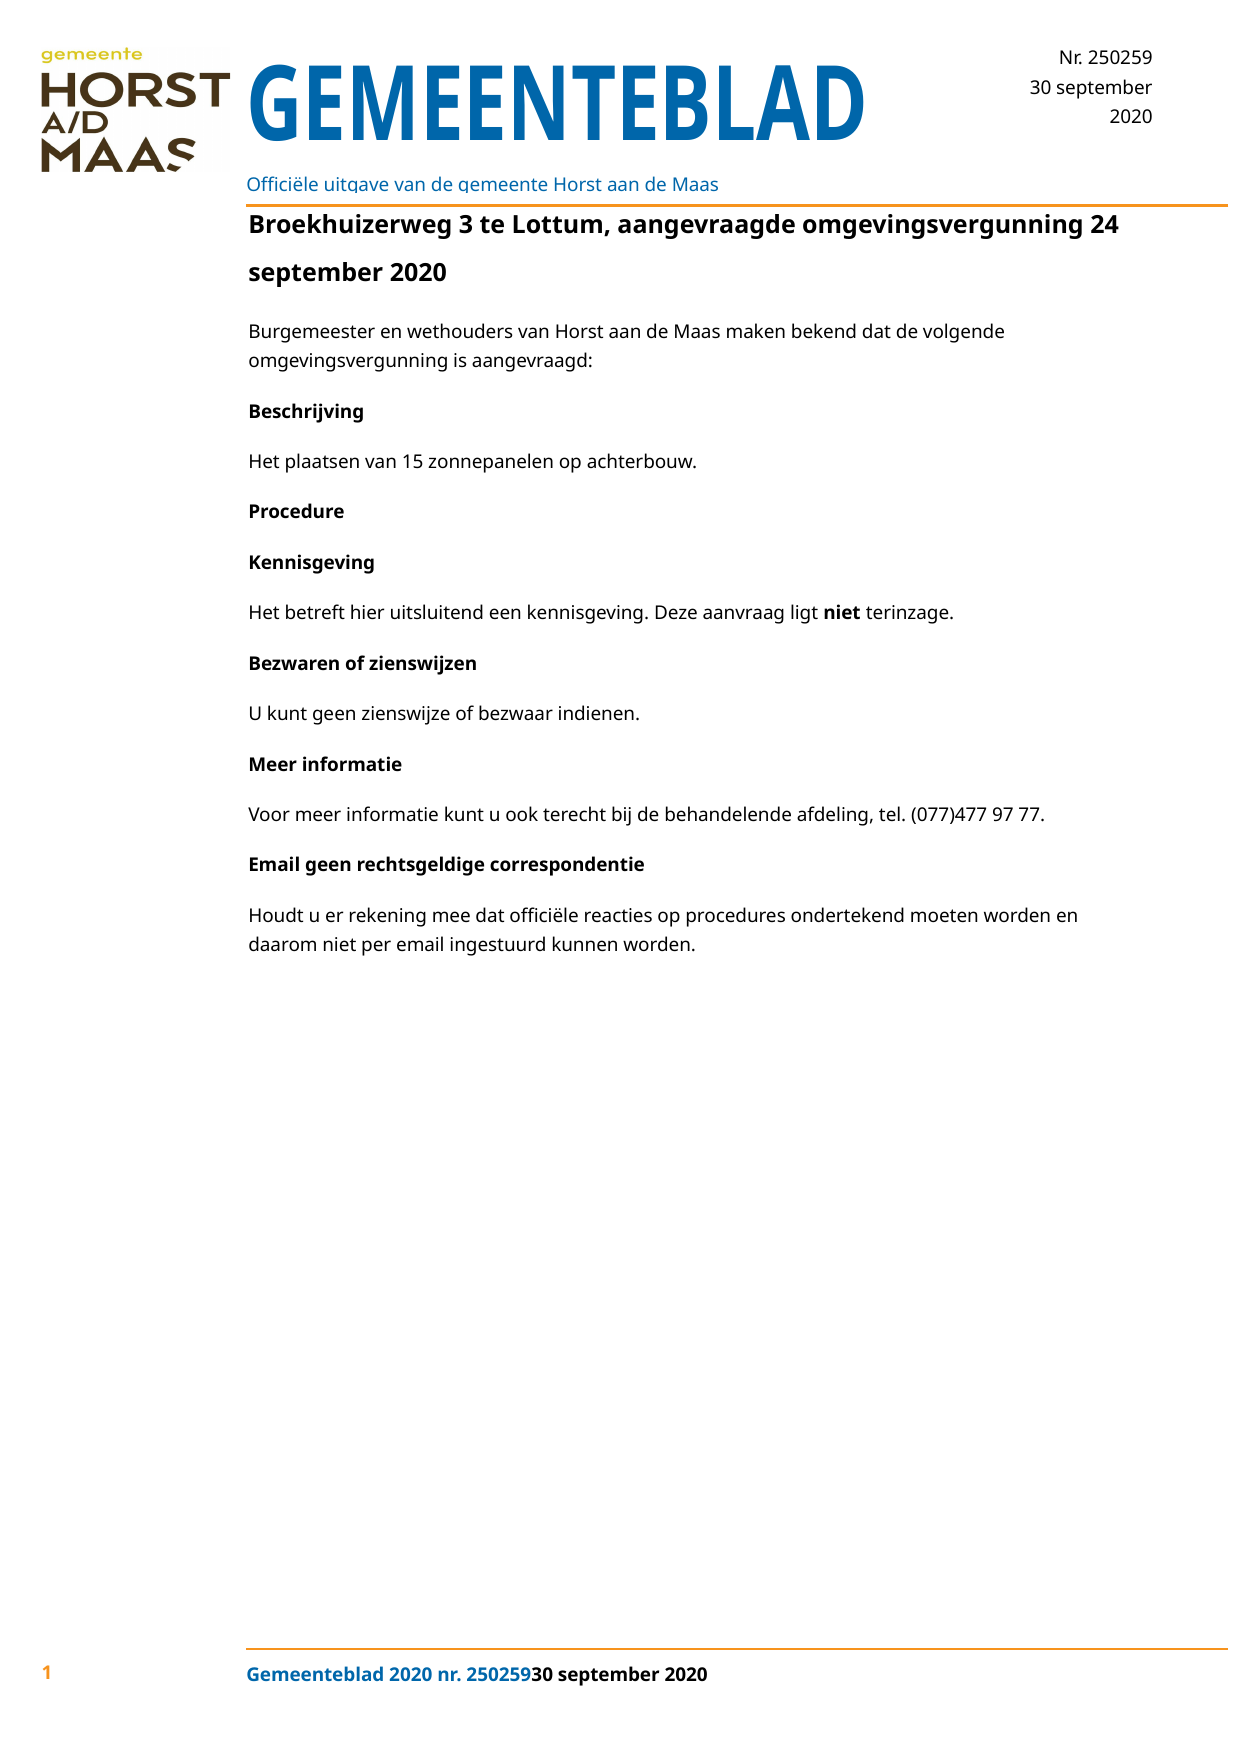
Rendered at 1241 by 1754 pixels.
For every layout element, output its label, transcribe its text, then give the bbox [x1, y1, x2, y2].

text Meer informatie [248, 751, 1152, 777]
text Email geen rechtsgeldige correspondentie [248, 852, 1152, 877]
text Houdt u er rekening mee dat officiële reacties op procedures ondertekend moeten worden en daarom niet per email ingestuurd kunnen worden. [248, 902, 1152, 957]
text Het plaatsen van 15 zonnepanelen op achterbouw. [248, 448, 1152, 474]
text U kunt geen zienswijze of bezwaar indienen. [248, 700, 1152, 726]
text Kennisgeving [248, 549, 1152, 575]
text Burgemeester en wethouders van Horst aan de Maas maken bekend dat de volgende omgevingsvergunning is aangevraagd: [248, 318, 1152, 373]
text Broekhuizerweg 3 te Lottum, aangevraagde omgevingsvergunning 24 september 2020 [248, 207, 1152, 288]
picture [41, 47, 231, 172]
text Het betreft hier uitsluitend een kennisgeving. Deze aanvraag ligt niet terinzage. [248, 599, 1152, 625]
text Procedure [248, 499, 1152, 524]
text Beschrijving [248, 398, 1152, 424]
text Bezwaren of zienswijzen [248, 650, 1152, 676]
text Voor meer informatie kunt u ook terecht bij de behandelende afdeling, tel. (077)477 97 77. [248, 801, 1152, 827]
